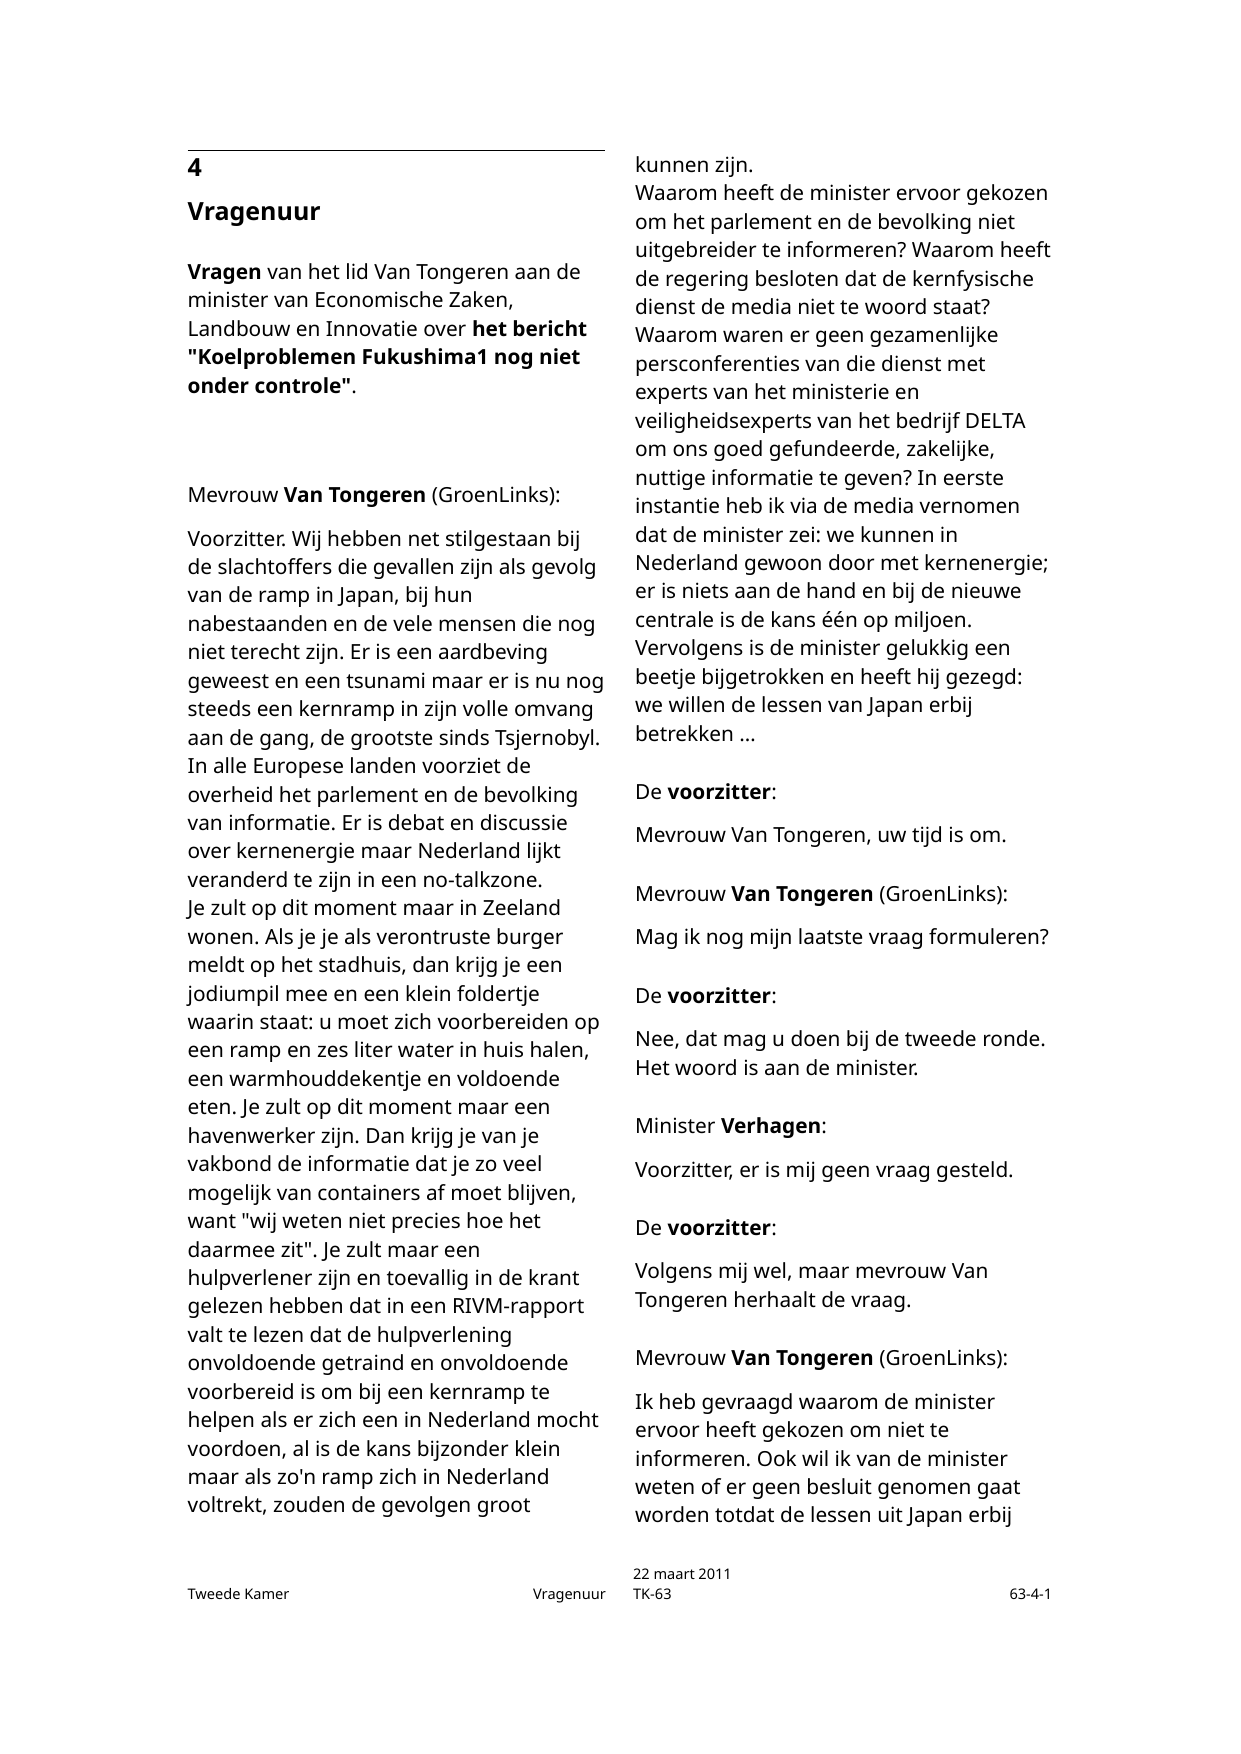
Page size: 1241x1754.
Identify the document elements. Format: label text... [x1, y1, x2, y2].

text Volgens mij wel, maar mevrouw Van Tongeren herhaalt de vraag. [635, 1257, 1053, 1313]
text Mevrouw Van Tongeren (GroenLinks): [635, 879, 1053, 907]
text De voorzitter: [635, 1213, 1053, 1242]
text Je zult op dit moment maar in Zeeland wonen. Als je je als verontruste burger meldt op het stadhuis, dan krijg je een jodiumpil mee en een klein foldertje waarin staat: u moet zich voorbereiden op een ramp en zes liter water in huis halen, een warmhouddekentje en voldoende eten. Je zult op dit moment maar een havenwerker zijn. Dan krijg je van je vakbond de informatie dat je zo veel mogelijk van containers af moet blijven, want "wij weten niet precies hoe het daarmee zit". Je zult maar een hulpverlener zijn en toevallig in de krant gelezen hebben dat in een RIVM-rapport valt te lezen dat de hulpverlening onvoldoende getraind en onvoldoende voorbereid is om bij een kernramp te helpen als er zich een in Nederland mocht voordoen, al is de kans bijzonder klein maar als zo'n ramp zich in Nederland voltrekt, zouden de gevolgen groot [187, 893, 605, 1519]
text Voorzitter, er is mij geen vraag gesteld. [635, 1155, 1053, 1183]
text Mevrouw Van Tongeren (GroenLinks): [187, 480, 605, 509]
text 4 [187, 151, 605, 184]
text De voorzitter: [635, 981, 1053, 1009]
text Minister Verhagen: [635, 1111, 1053, 1140]
text Vragenuur [187, 193, 605, 227]
text Ik heb gevraagd waarom de minister ervoor heeft gekozen om niet te informeren. Ook wil ik van de minister weten of er geen besluit genomen gaat worden totdat de lessen uit Japan erbij [635, 1387, 1053, 1529]
text Vragen van het lid Van Tongeren aan de minister van Economische Zaken, Landbouw en Innovatie over het bericht "Koelproblemen Fukushima1 nog niet onder controle". [187, 257, 605, 399]
text  [187, 429, 605, 458]
text Nee, dat mag u doen bij de tweede ronde. Het woord is aan de minister. [635, 1024, 1053, 1081]
text kunnen zijn. [635, 150, 1053, 178]
text Mevrouw Van Tongeren, uw tijd is om. [635, 821, 1053, 849]
text Mag ik nog mijn laatste vraag formuleren? [635, 922, 1053, 951]
text Mevrouw Van Tongeren (GroenLinks): [635, 1343, 1053, 1372]
text Waarom heeft de minister ervoor gekozen om het parlement en de bevolking niet uitgebreider te informeren? Waarom heeft de regering besloten dat de kernfysische dienst de media niet te woord staat? Waarom waren er geen gezamenlijke persconferenties van die dienst met experts van het ministerie en veiligheidsexperts van het bedrijf DELTA om ons goed gefundeerde, zakelijke, nuttige informatie te geven? In eerste instantie heb ik via de media vernomen dat de minister zei: we kunnen in Nederland gewoon door met kernenergie; er is niets aan de hand en bij de nieuwe centrale is de kans één op miljoen. Vervolgens is de minister gelukkig een beetje bijgetrokken en heeft hij gezegd: we willen de lessen van Japan erbij betrekken … [635, 178, 1053, 747]
text De voorzitter: [635, 777, 1053, 806]
text Voorzitter. Wij hebben net stilgestaan bij de slachtoffers die gevallen zijn als gevolg van de ramp in Japan, bij hun nabestaanden en de vele mensen die nog niet terecht zijn. Er is een aardbeving geweest en een tsunami maar er is nu nog steeds een kernramp in zijn volle omvang aan de gang, de grootste sinds Tsjernobyl. In alle Europese landen voorziet de overheid het parlement en de bevolking van informatie. Er is debat en discussie over kernenergie maar Nederland lijkt veranderd te zijn in een no-talkzone. [187, 524, 605, 893]
